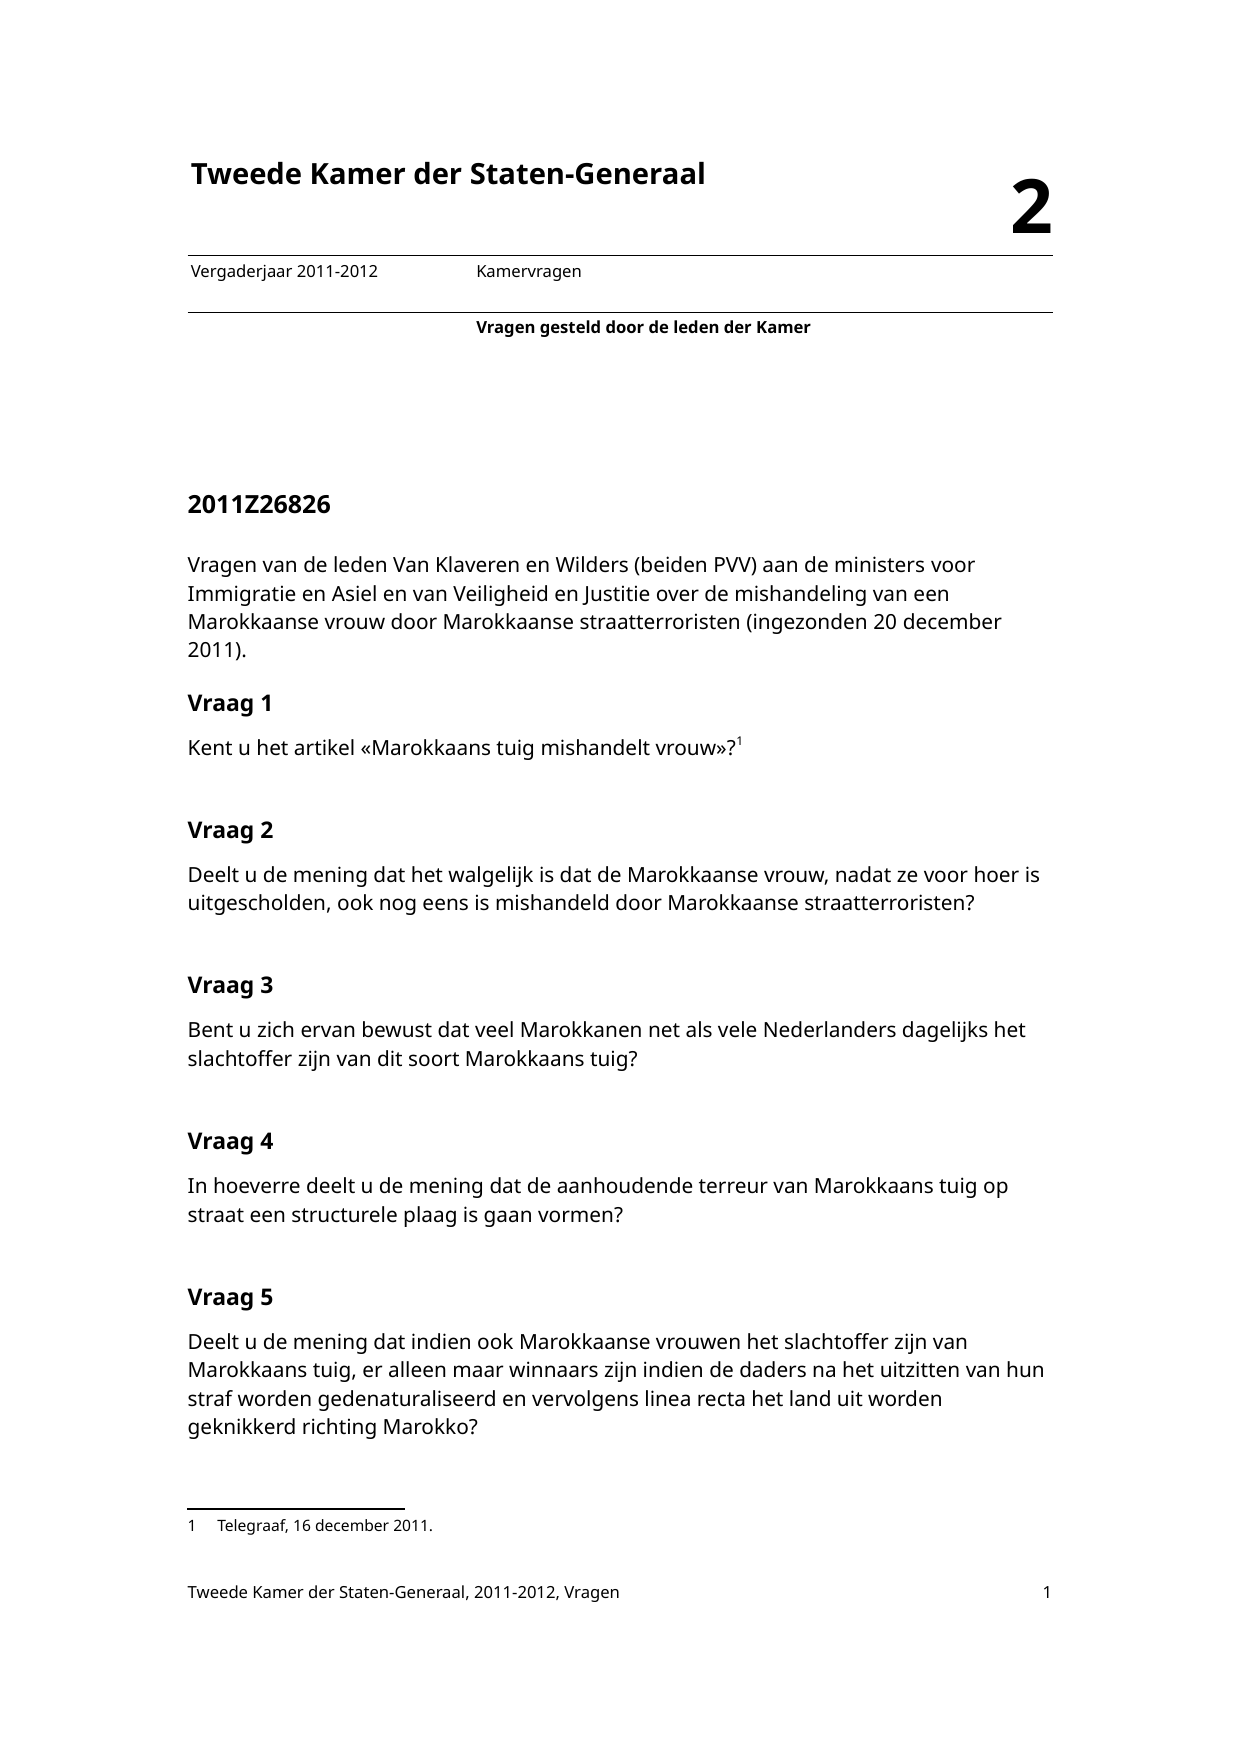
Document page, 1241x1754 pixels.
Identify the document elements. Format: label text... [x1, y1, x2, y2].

text Telegraaf, 16 december 2011. [187, 1508, 1053, 1536]
text Vragen van de leden Van Klaveren en Wilders (beiden PVV) aan de ministers voor Immigratie en Asiel en van Veiligheid en Justitie over de mishandeling van een Marokkaanse vrouw door Marokkaanse straatterroristen (ingezonden 20 december 2011). [187, 550, 1053, 664]
table_cell Vergaderjaar 2011-2012 [188, 256, 473, 312]
table_cell Vragen gesteld door de leden der Kamer [473, 313, 1053, 339]
subtitle Vraag 2 [187, 814, 1053, 845]
text Kent u het artikel «Marokkaans tuig mishandelt vrouw»? [187, 733, 1053, 761]
table_cell Kamervragen [473, 256, 1053, 312]
subtitle Vraag 5 [187, 1281, 1053, 1312]
subtitle Vraag 1 [187, 687, 1053, 718]
text Bent u zich ervan bewust dat veel Marokkanen net als vele Nederlanders dagelijks het slachtoffer zijn van dit soort Marokkaans tuig? [187, 1016, 1053, 1072]
table_cell [188, 313, 473, 339]
text Deelt u de mening dat indien ook Marokkaanse vrouwen het slachtoffer zijn van Marokkaans tuig, er alleen maar winnaars zijn indien de daders na het uitzitten van hun straf worden gedenaturaliseerd en vervolgens linea recta het land uit worden geknikkerd richting Marokko? [187, 1327, 1053, 1441]
table_header 2 [880, 150, 1053, 255]
table_header Tweede Kamer der Staten-Generaal [188, 150, 879, 255]
subtitle Vraag 3 [187, 969, 1053, 1001]
subtitle Vraag 4 [187, 1125, 1053, 1156]
text In hoeverre deelt u de mening dat de aanhoudende terreur van Marokkaans tuig op straat een structurele plaag is gaan vormen? [187, 1171, 1053, 1228]
text 2011Z26826 [187, 487, 1053, 521]
text Deelt u de mening dat het walgelijk is dat de Marokkaanse vrouw, nadat ze voor hoer is uitgescholden, ook nog eens is mishandeld door Marokkaanse straatterroristen? [187, 860, 1053, 917]
